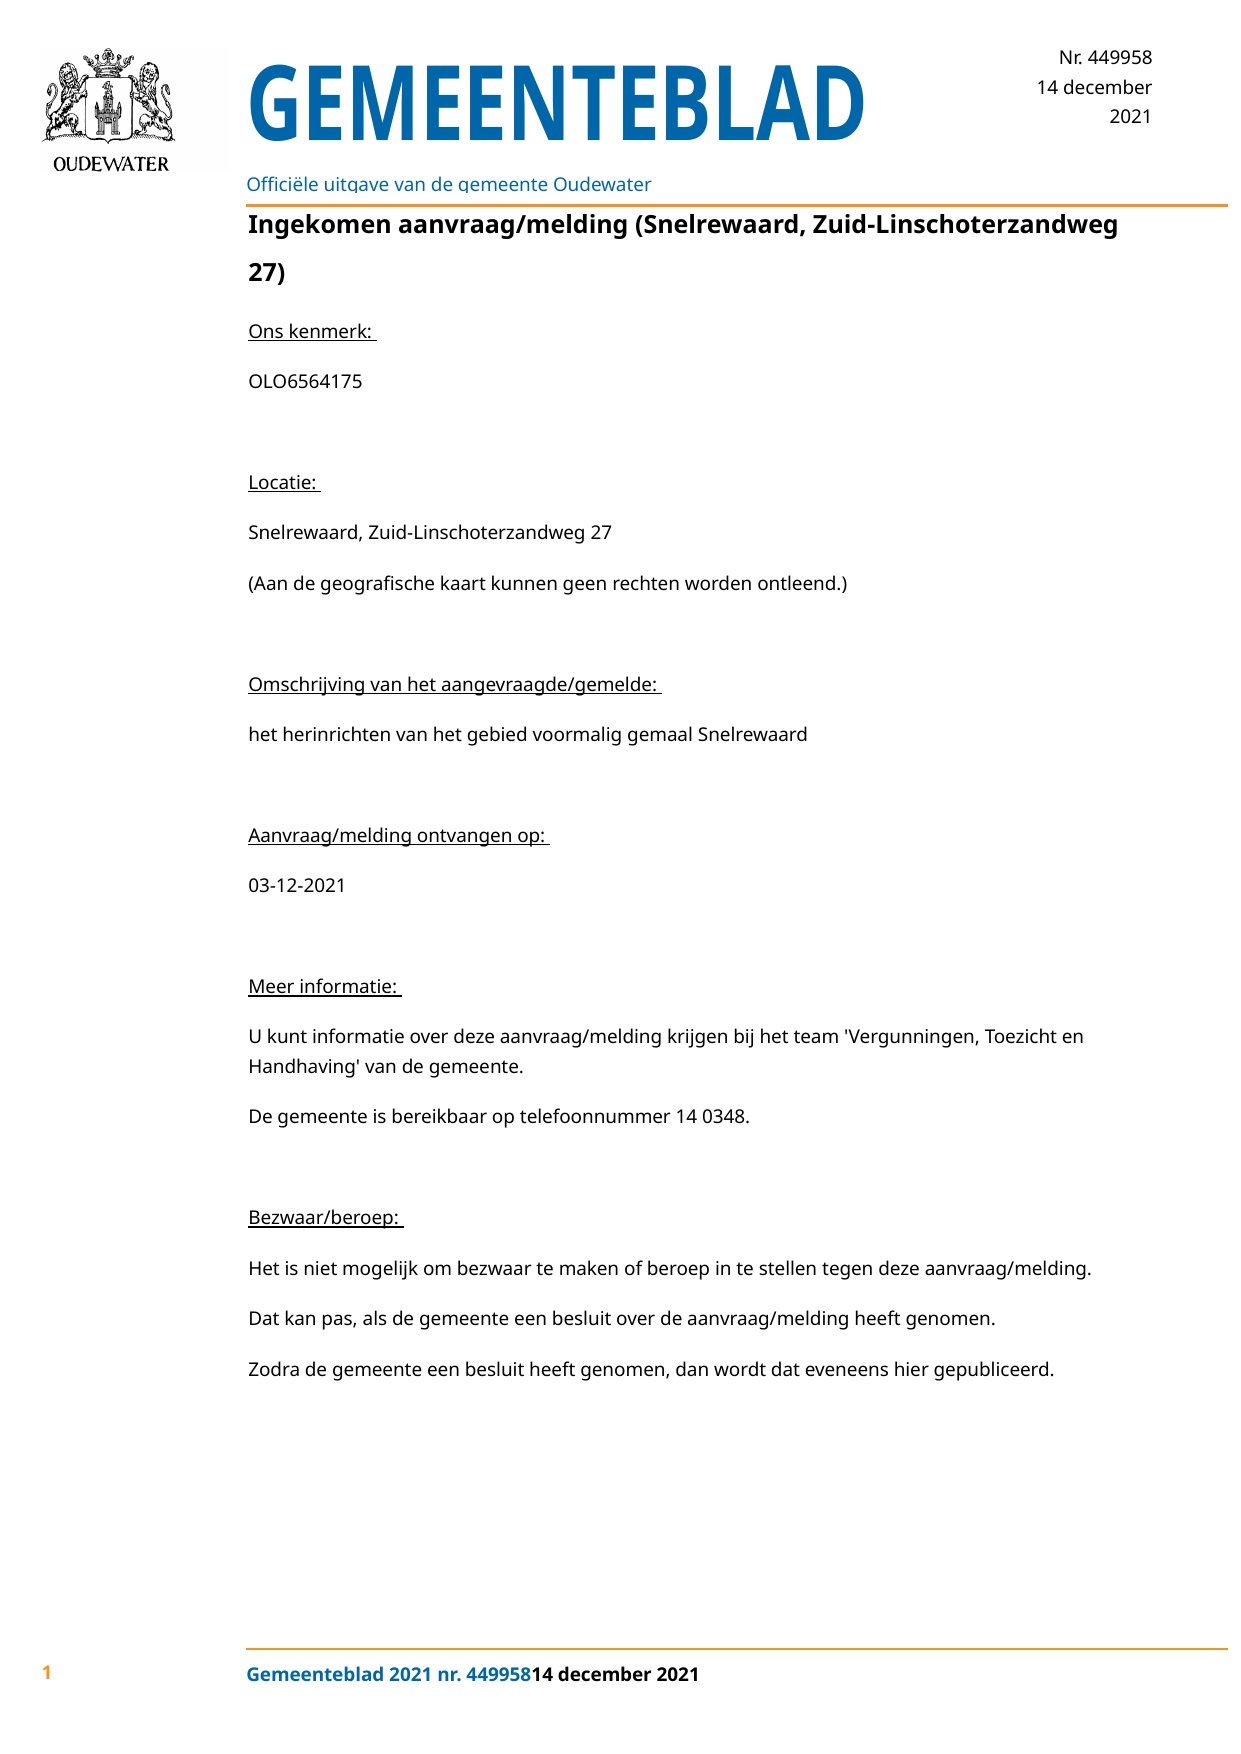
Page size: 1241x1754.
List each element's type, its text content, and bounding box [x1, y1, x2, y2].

text het herinrichten van het gebied voormalig gemaal Snelrewaard [248, 721, 1152, 747]
text Dat kan pas, als de gemeente een besluit over de aanvraag/melding heeft genomen. [248, 1305, 1152, 1331]
text Het is niet mogelijk om bezwaar te maken of beroep in te stellen tegen deze aanvraag/melding. [248, 1255, 1152, 1281]
text Locatie: [248, 469, 1152, 495]
text U kunt informatie over deze aanvraag/melding krijgen bij het team 'Vergunningen, Toezicht en Handhaving' van de gemeente. [248, 1024, 1152, 1079]
text De gemeente is bereikbaar op telefoonnummer 14 0348. [248, 1104, 1152, 1129]
text Bezwaar/beroep: [248, 1204, 1152, 1230]
text Meer informatie: [248, 973, 1152, 999]
text (Aan de geografische kaart kunnen geen rechten worden ontleend.) [248, 570, 1152, 596]
text Zodra de gemeente een besluit heeft genomen, dan wordt dat eveneens hier gepubliceerd. [248, 1356, 1152, 1382]
text Snelrewaard, Zuid-Linschoterzandweg 27 [248, 519, 1152, 545]
text OLO6564175 [248, 368, 1152, 394]
picture [41, 47, 231, 172]
text Aanvraag/melding ontvangen op: [248, 822, 1152, 848]
text Ingekomen aanvraag/melding (Snelrewaard, Zuid-Linschoterzandweg 27) [248, 207, 1152, 288]
text Omschrijving van het aangevraagde/gemelde: [248, 671, 1152, 697]
text 03-12-2021 [248, 872, 1152, 898]
text Ons kenmerk: [248, 318, 1152, 344]
